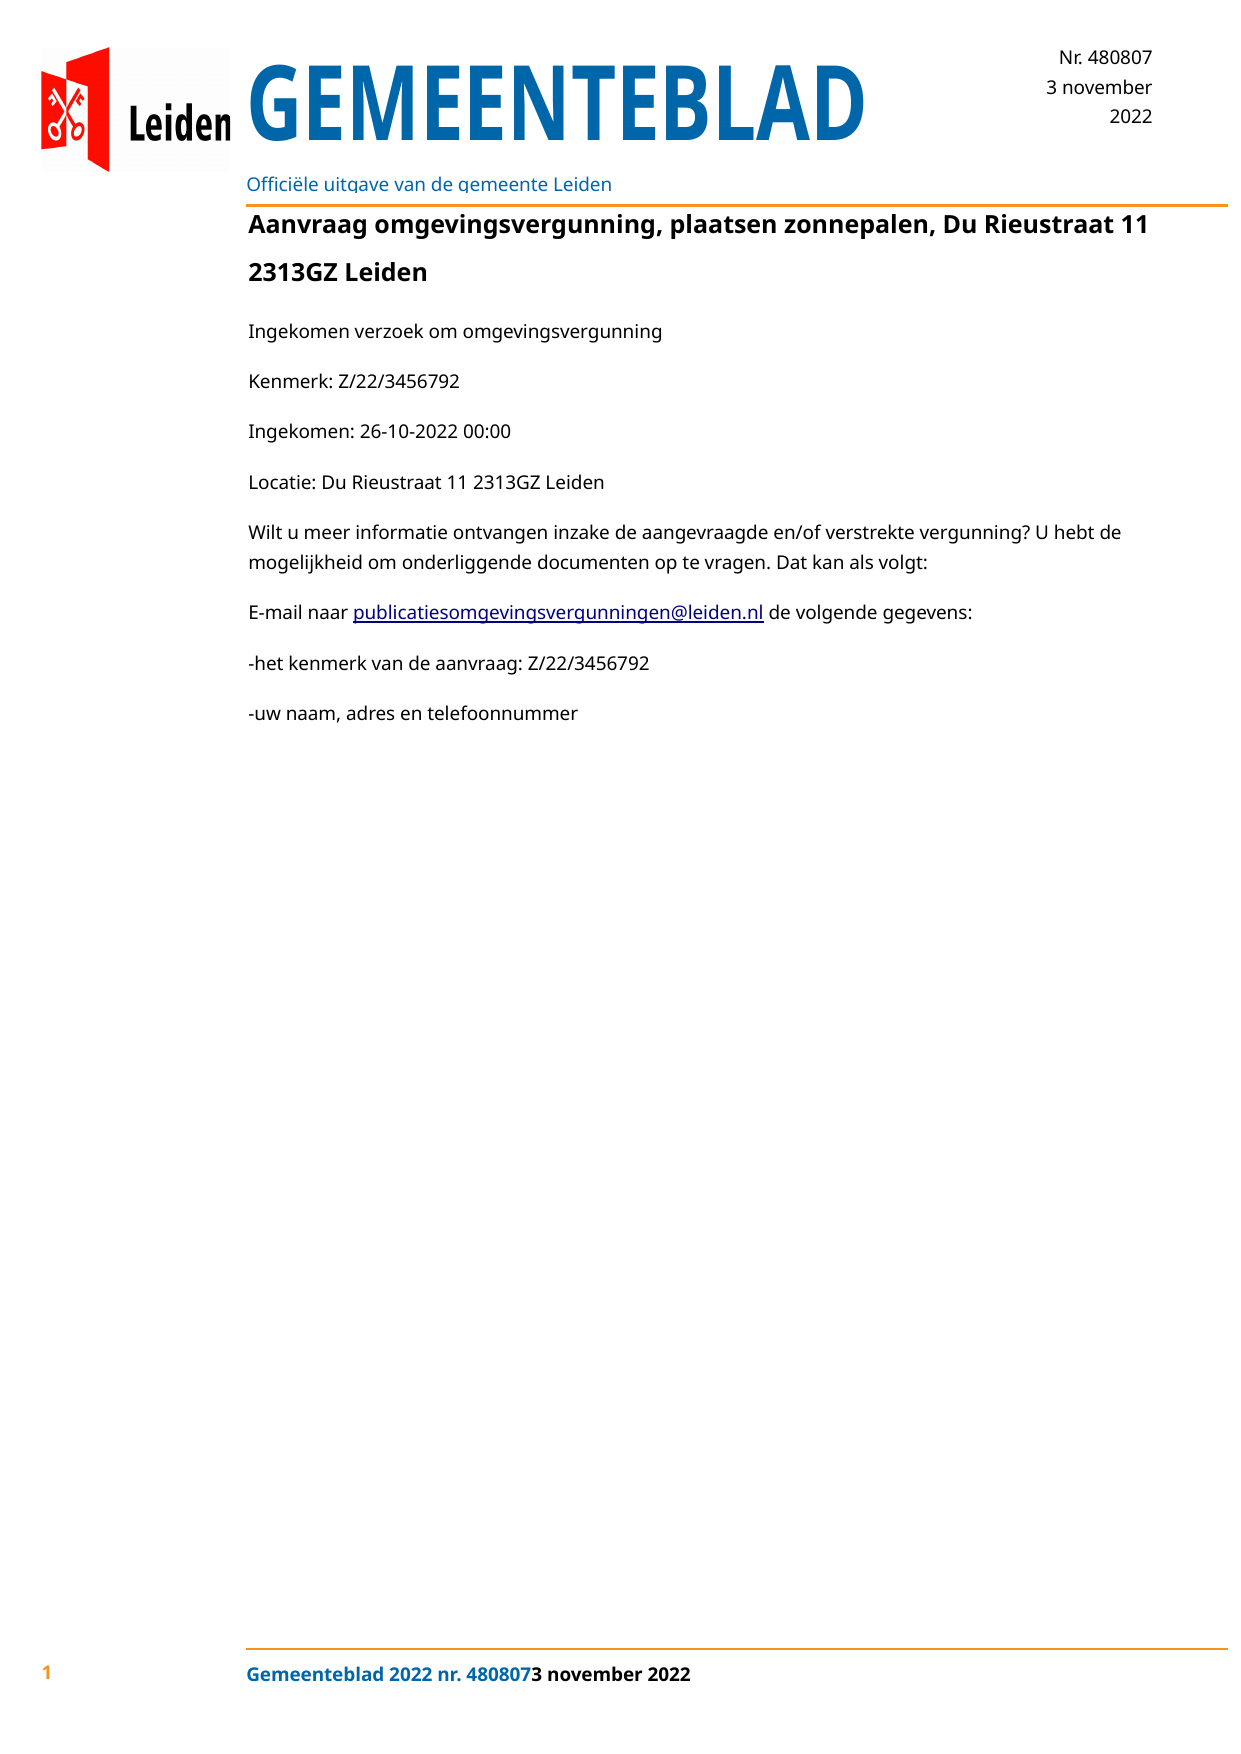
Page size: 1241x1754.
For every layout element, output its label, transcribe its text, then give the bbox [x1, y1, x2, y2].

picture [41, 47, 231, 172]
text Aanvraag omgevingsvergunning, plaatsen zonnepalen, Du Rieustraat 11 2313GZ Leiden [248, 207, 1152, 288]
text Ingekomen: 26-10-2022 00:00 [248, 419, 1152, 444]
text Kenmerk: Z/22/3456792 [248, 368, 1152, 394]
text E-mail naar publicatiesomgevingsvergunningen@leiden.nl de volgende gegevens: [248, 599, 1152, 625]
text Wilt u meer informatie ontvangen inzake de aangevraagde en/of verstrekte vergunning? U hebt de mogelijkheid om onderliggende documenten op te vragen. Dat kan als volgt: [248, 519, 1152, 575]
text Locatie: Du Rieustraat 11 2313GZ Leiden [248, 469, 1152, 495]
text Ingekomen verzoek om omgevingsvergunning [248, 318, 1152, 344]
text -het kenmerk van de aanvraag: Z/22/3456792 [248, 650, 1152, 676]
text -uw naam, adres en telefoonnummer [248, 700, 1152, 726]
